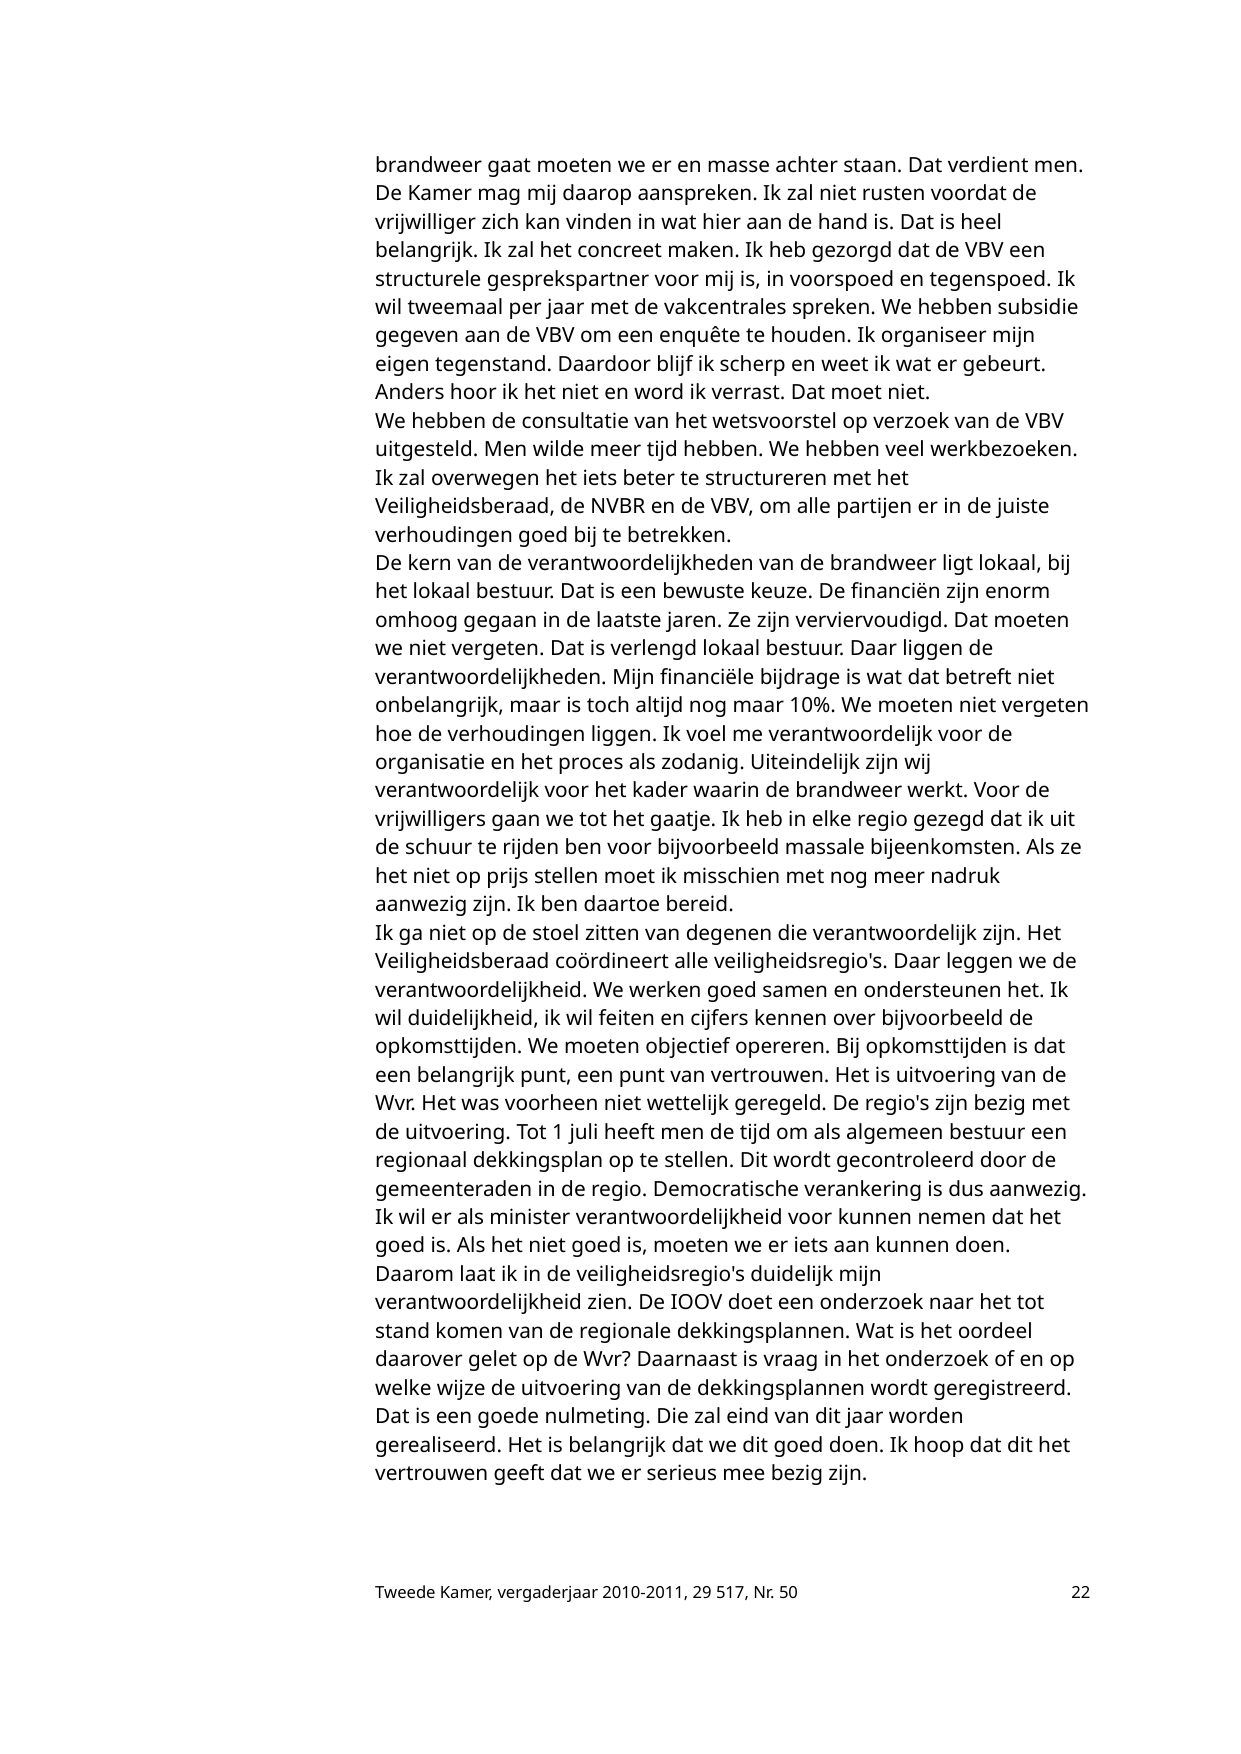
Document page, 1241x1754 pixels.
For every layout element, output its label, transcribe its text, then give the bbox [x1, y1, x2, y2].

text De kern van de verantwoordelijkheden van de brandweer ligt lokaal, bij het lokaal bestuur. Dat is een bewuste keuze. De financiën zijn enorm omhoog gegaan in de laatste jaren. Ze zijn verviervoudigd. Dat moeten we niet vergeten. Dat is verlengd lokaal bestuur. Daar liggen de verantwoordelijkheden. Mijn financiële bijdrage is wat dat betreft niet onbelangrijk, maar is toch altijd nog maar 10%. We moeten niet vergeten hoe de verhoudingen liggen. Ik voel me verantwoordelijk voor de organisatie en het proces als zodanig. Uiteindelijk zijn wij verantwoordelijk voor het kader waarin de brandweer werkt. Voor de vrijwilligers gaan we tot het gaatje. Ik heb in elke regio gezegd dat ik uit de schuur te rijden ben voor bijvoorbeeld massale bijeenkomsten. Als ze het niet op prijs stellen moet ik misschien met nog meer nadruk aanwezig zijn. Ik ben daartoe bereid. [375, 548, 1090, 918]
text Ik ga niet op de stoel zitten van degenen die verantwoordelijk zijn. Het Veiligheidsberaad coördineert alle veiligheidsregio's. Daar leggen we de verantwoordelijkheid. We werken goed samen en ondersteunen het. Ik wil duidelijkheid, ik wil feiten en cijfers kennen over bijvoorbeeld de opkomsttijden. We moeten objectief opereren. Bij opkomsttijden is dat een belangrijk punt, een punt van vertrouwen. Het is uitvoering van de Wvr. Het was voorheen niet wettelijk geregeld. De regio's zijn bezig met de uitvoering. Tot 1 juli heeft men de tijd om als algemeen bestuur een regionaal dekkingsplan op te stellen. Dit wordt gecontroleerd door de gemeenteraden in de regio. Democratische verankering is dus aanwezig. Ik wil er als minister verantwoordelijkheid voor kunnen nemen dat het goed is. Als het niet goed is, moeten we er iets aan kunnen doen. Daarom laat ik in de veiligheidsregio's duidelijk mijn verantwoordelijkheid zien. De IOOV doet een onderzoek naar het tot stand komen van de regionale dekkingsplannen. Wat is het oordeel daarover gelet op de Wvr? Daarnaast is vraag in het onderzoek of en op welke wijze de uitvoering van de dekkingsplannen wordt geregistreerd. Dat is een goede nulmeting. Die zal eind van dit jaar worden gerealiseerd. Het is belangrijk dat we dit goed doen. Ik hoop dat dit het vertrouwen geeft dat we er serieus mee bezig zijn. [375, 918, 1090, 1487]
text We hebben de consultatie van het wetsvoorstel op verzoek van de VBV uitgesteld. Men wilde meer tijd hebben. We hebben veel werkbezoeken. Ik zal overwegen het iets beter te structureren met het Veiligheidsberaad, de NVBR en de VBV, om alle partijen er in de juiste verhoudingen goed bij te betrekken. [375, 406, 1090, 548]
text brandweer gaat moeten we er en masse achter staan. Dat verdient men. De Kamer mag mij daarop aanspreken. Ik zal niet rusten voordat de vrijwilliger zich kan vinden in wat hier aan de hand is. Dat is heel belangrijk. Ik zal het concreet maken. Ik heb gezorgd dat de VBV een structurele gesprekspartner voor mij is, in voorspoed en tegenspoed. Ik wil tweemaal per jaar met de vakcentrales spreken. We hebben subsidie gegeven aan de VBV om een enquête te houden. Ik organiseer mijn eigen tegenstand. Daardoor blijf ik scherp en weet ik wat er gebeurt. Anders hoor ik het niet en word ik verrast. Dat moet niet. [375, 150, 1090, 406]
